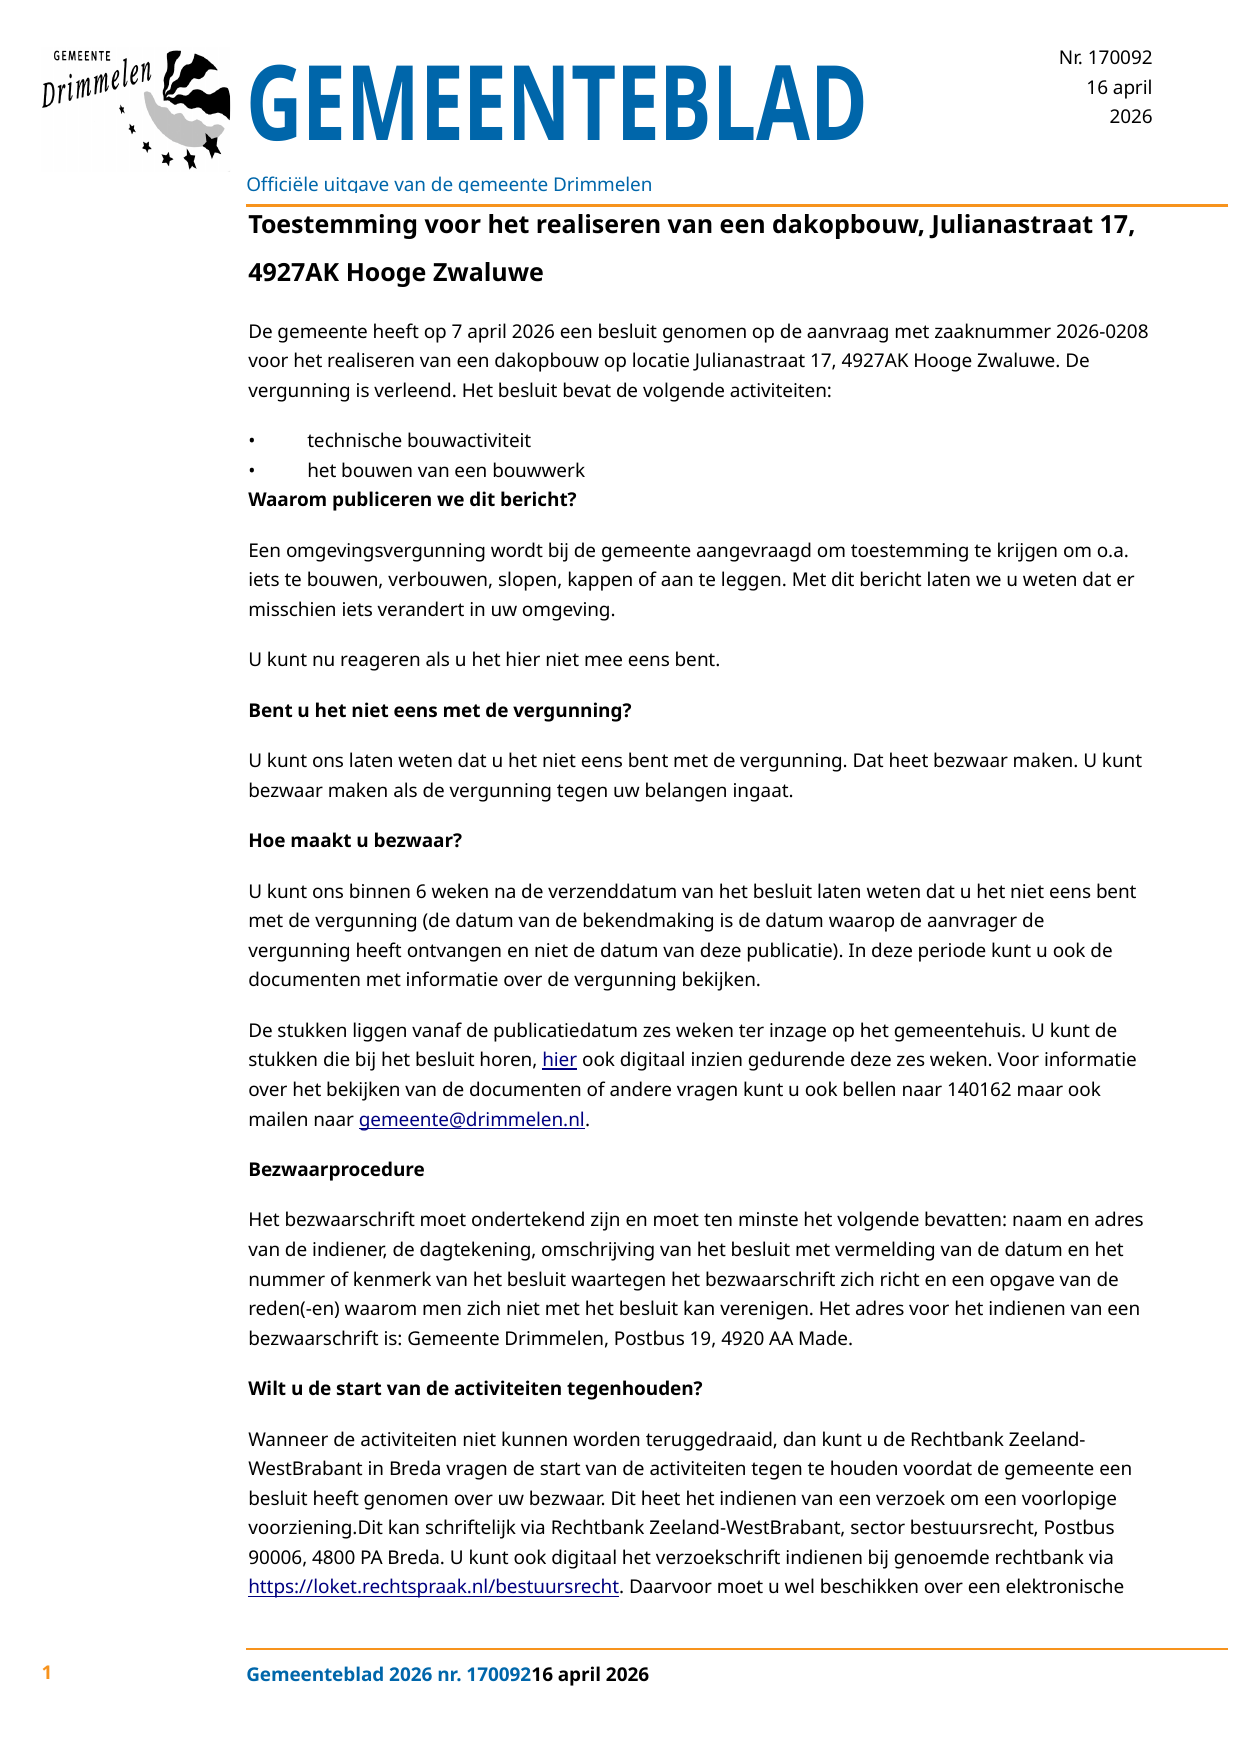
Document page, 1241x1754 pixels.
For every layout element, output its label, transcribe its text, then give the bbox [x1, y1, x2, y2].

text Bezwaarprocedure [248, 1156, 1152, 1182]
text U kunt ons binnen 6 weken na de verzenddatum van het besluit laten weten dat u het niet eens bent met de vergunning (de datum van de bekendmaking is de datum waarop de aanvrager de vergunning heeft ontvangen en niet de datum van deze publicatie). In deze periode kunt u ook de documenten met informatie over de vergunning bekijken. [248, 878, 1152, 992]
text U kunt ons laten weten dat u het niet eens bent met de vergunning. Dat heet bezwaar maken. U kunt bezwaar maken als de vergunning tegen uw belangen ingaat. [248, 747, 1152, 803]
text Het bezwaarschrift moet ondertekend zijn en moet ten minste het volgende bevatten: naam en adres van de indiener, de dagtekening, omschrijving van het besluit met vermelding van de datum en het nummer of kenmerk van het besluit waartegen het bezwaarschrift zich richt en een opgave van de reden(-en) waarom men zich niet met het besluit kan verenigen. Het adres voor het indienen van een bezwaarschrift is: Gemeente Drimmelen, Postbus 19, 4920 AA Made. [248, 1207, 1152, 1351]
text De stukken liggen vanaf de publicatiedatum zes weken ter inzage op het gemeentehuis. U kunt de stukken die bij het besluit horen, hier ook digitaal inzien gedurende deze zes weken. Voor informatie over het bekijken van de documenten of andere vragen kunt u ook bellen naar 140162 maar ook mailen naar gemeente@drimmelen.nl. [248, 1017, 1152, 1132]
text Toestemming voor het realiseren van een dakopbouw, Julianastraat 17, 4927AK Hooge Zwaluwe [248, 207, 1152, 288]
list technische bouwactiviteit [248, 427, 1152, 453]
text Wilt u de start van de activiteiten tegenhouden? [248, 1375, 1152, 1401]
text De gemeente heeft op 7 april 2026 een besluit genomen op de aanvraag met zaaknummer 2026-0208 voor het realiseren van een dakopbouw op locatie Julianastraat 17, 4927AK Hooge Zwaluwe. De vergunning is verleend. Het besluit bevat de volgende activiteiten: [248, 318, 1152, 403]
picture [41, 47, 231, 172]
list het bouwen van een bouwwerk [248, 457, 1152, 483]
text U kunt nu reageren als u het hier niet mee eens bent. [248, 647, 1152, 672]
text Hoe maakt u bezwaar? [248, 827, 1152, 853]
text Wanneer de activiteiten niet kunnen worden teruggedraaid, dan kunt u de Rechtbank Zeeland-WestBrabant in Breda vragen de start van de activiteiten tegen te houden voordat de gemeente een besluit heeft genomen over uw bezwaar. Dit heet het indienen van een verzoek om een voorlopige voorziening.Dit kan schriftelijk via Rechtbank Zeeland-WestBrabant, sector bestuursrecht, Postbus 90006, 4800 PA Breda. U kunt ook digitaal het verzoekschrift indienen bij genoemde rechtbank via https://loket.rechtspraak.nl/bestuursrecht. Daarvoor moet u wel beschikken over een elektronische [248, 1426, 1152, 1599]
text Een omgevingsvergunning wordt bij de gemeente aangevraagd om toestemming te krijgen om o.a. iets te bouwen, verbouwen, slopen, kappen of aan te leggen. Met dit bericht laten we u weten dat er misschien iets verandert in uw omgeving. [248, 537, 1152, 622]
text Bent u het niet eens met de vergunning? [248, 697, 1152, 723]
text Waarom publiceren we dit bericht? [248, 487, 1152, 512]
